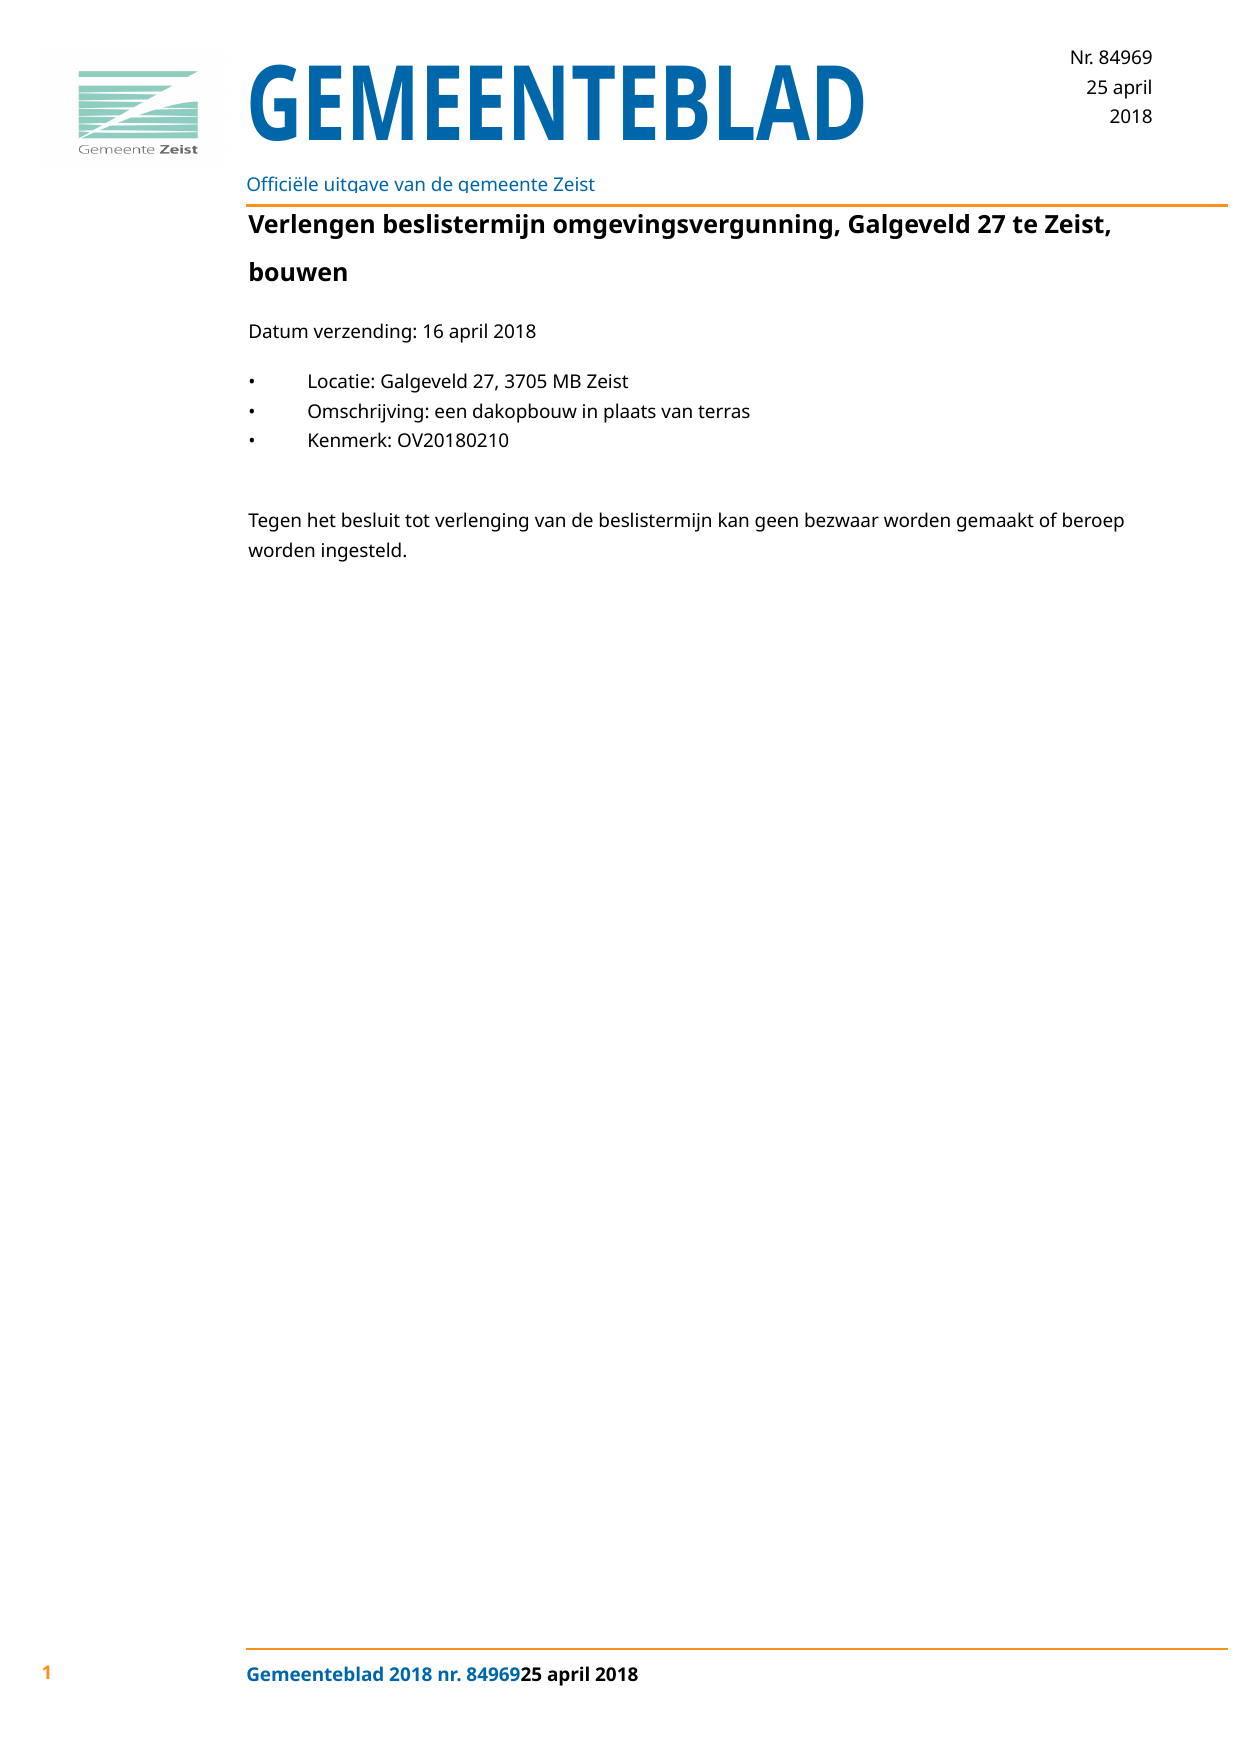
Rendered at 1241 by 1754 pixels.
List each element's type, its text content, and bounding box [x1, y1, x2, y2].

text Tegen het besluit tot verlenging van de beslistermijn kan geen bezwaar worden gemaakt of beroep worden ingesteld. [248, 507, 1152, 563]
list Locatie: Galgeveld 27, 3705 MB Zeist [248, 368, 1152, 394]
list Kenmerk: OV20180210 [248, 427, 1152, 453]
picture [41, 47, 231, 172]
text Datum verzending: 16 april 2018 [248, 318, 1152, 344]
text Verlengen beslistermijn omgevingsvergunning, Galgeveld 27 te Zeist, bouwen [248, 207, 1152, 288]
list Omschrijving: een dakopbouw in plaats van terras [248, 398, 1152, 424]
